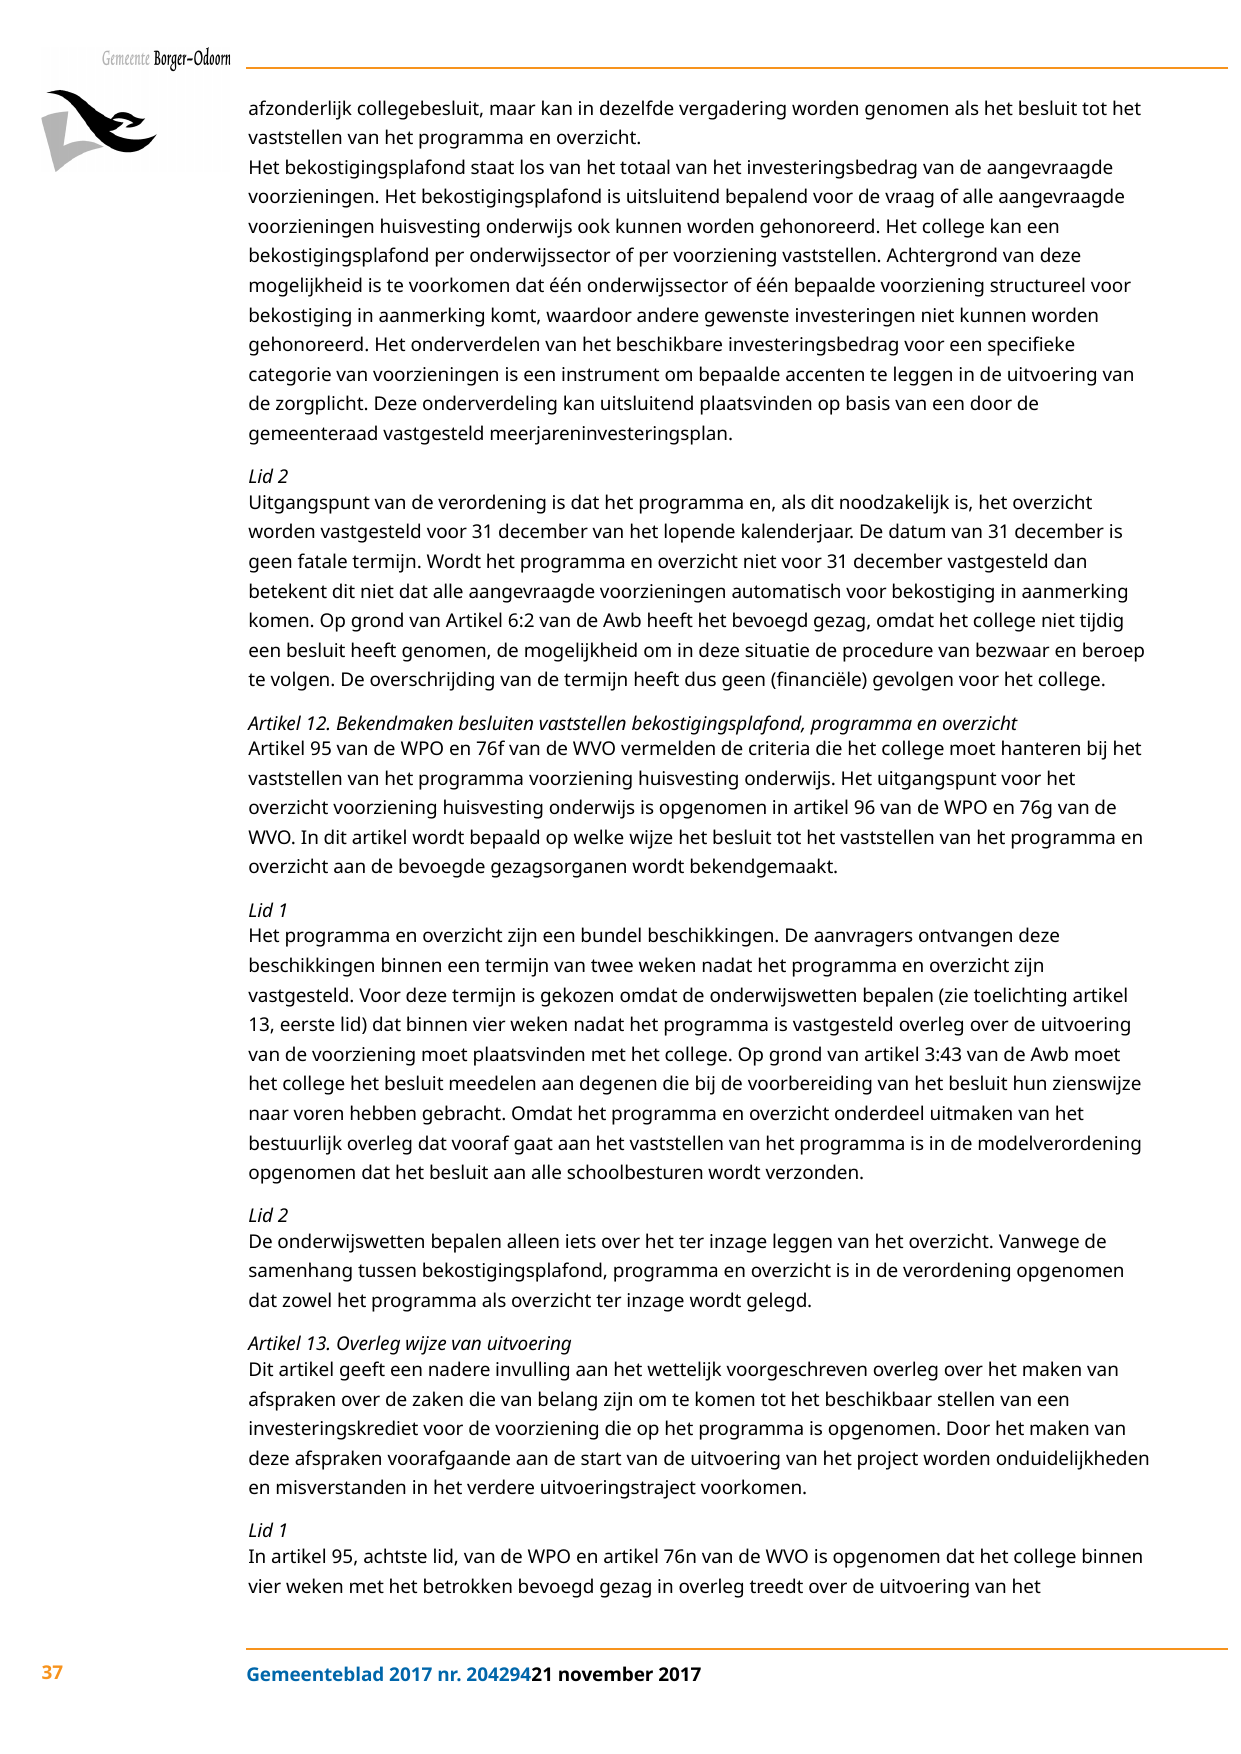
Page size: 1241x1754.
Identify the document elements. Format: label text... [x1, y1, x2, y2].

text Artikel 95 van de WPO en 76f van de WVO vermelden de criteria die het college moet hanteren bij het vaststellen van het programma voorziening huisvesting onderwijs. Het uitgangspunt voor het overzicht voorziening huisvesting onderwijs is opgenomen in artikel 96 van de WPO en 76g van de WVO. In dit artikel wordt bepaald op welke wijze het besluit tot het vaststellen van het programma en overzicht aan de bevoegde gezagsorganen wordt bekendgemaakt. [248, 735, 1152, 879]
text Lid 2 [248, 463, 1152, 489]
text Lid 1 [248, 1518, 1152, 1543]
text Dit artikel geeft een nadere invulling aan het wettelijk voorgeschreven overleg over het maken van afspraken over de zaken die van belang zijn om te komen tot het beschikbaar stellen van een investeringskrediet voor de voorziening die op het programma is opgenomen. Door het maken van deze afspraken voorafgaande aan de start van de uitvoering van het project worden onduidelijkheden en misverstanden in het verdere uitvoeringstraject voorkomen. [248, 1356, 1152, 1500]
text Uitgangspunt van de verordening is dat het programma en, als dit noodzakelijk is, het overzicht worden vastgesteld voor 31 december van het lopende kalenderjaar. De datum van 31 december is geen fatale termijn. Wordt het programma en overzicht niet voor 31 december vastgesteld dan betekent dit niet dat alle aangevraagde voorzieningen automatisch voor bekostiging in aanmerking komen. Op grond van Artikel 6:2 van de Awb heeft het bevoegd gezag, omdat het college niet tijdig een besluit heeft genomen, de mogelijkheid om in deze situatie de procedure van bezwaar en beroep te volgen. De overschrijding van de termijn heeft dus geen (financiële) gevolgen voor het college. [248, 489, 1152, 692]
text Artikel 13. Overleg wijze van uitvoering [248, 1330, 1152, 1356]
text Het bekostigingsplafond staat los van het totaal van het investeringsbedrag van de aangevraagde voorzieningen. Het bekostigingsplafond is uitsluitend bepalend voor de vraag of alle aangevraagde voorzieningen huisvesting onderwijs ook kunnen worden gehonoreerd. Het college kan een bekostigingsplafond per onderwijssector of per voorziening vaststellen. Achtergrond van deze mogelijkheid is te voorkomen dat één onderwijssector of één bepaalde voorziening structureel voor bekostiging in aanmerking komt, waardoor andere gewenste investeringen niet kunnen worden gehonoreerd. Het onderverdelen van het beschikbare investeringsbedrag voor een specifieke categorie van voorzieningen is een instrument om bepaalde accenten te leggen in de uitvoering van de zorgplicht. Deze onderverdeling kan uitsluitend plaatsvinden op basis van een door de gemeenteraad vastgesteld meerjareninvesteringsplan. [248, 154, 1152, 446]
text Lid 2 [248, 1202, 1152, 1228]
text Lid 1 [248, 897, 1152, 923]
text Artikel 12. Bekendmaken besluiten vaststellen bekostigingsplafond, programma en overzicht [248, 710, 1152, 735]
text De onderwijswetten bepalen alleen iets over het ter inzage leggen van het overzicht. Vanwege de samenhang tussen bekostigingsplafond, programma en overzicht is in de verordening opgenomen dat zowel het programma als overzicht ter inzage wordt gelegd. [248, 1228, 1152, 1313]
text In artikel 95, achtste lid, van de WPO en artikel 76n van de WVO is opgenomen dat het college binnen vier weken met het betrokken bevoegd gezag in overleg treedt over de uitvoering van het [248, 1543, 1152, 1599]
picture [41, 47, 231, 172]
text afzonderlijk collegebesluit, maar kan in dezelfde vergadering worden genomen als het besluit tot het vaststellen van het programma en overzicht. [248, 95, 1152, 150]
text Het programma en overzicht zijn een bundel beschikkingen. De aanvragers ontvangen deze beschikkingen binnen een termijn van twee weken nadat het programma en overzicht zijn vastgesteld. Voor deze termijn is gekozen omdat de onderwijswetten bepalen (zie toelichting artikel 13, eerste lid) dat binnen vier weken nadat het programma is vastgesteld overleg over de uitvoering van de voorziening moet plaatsvinden met het college. Op grond van artikel 3:43 van de Awb moet het college het besluit meedelen aan degenen die bij de voorbereiding van het besluit hun zienswijze naar voren hebben gebracht. Omdat het programma en overzicht onderdeel uitmaken van het bestuurlijk overleg dat vooraf gaat aan het vaststellen van het programma is in de modelverordening opgenomen dat het besluit aan alle schoolbesturen wordt verzonden. [248, 923, 1152, 1185]
